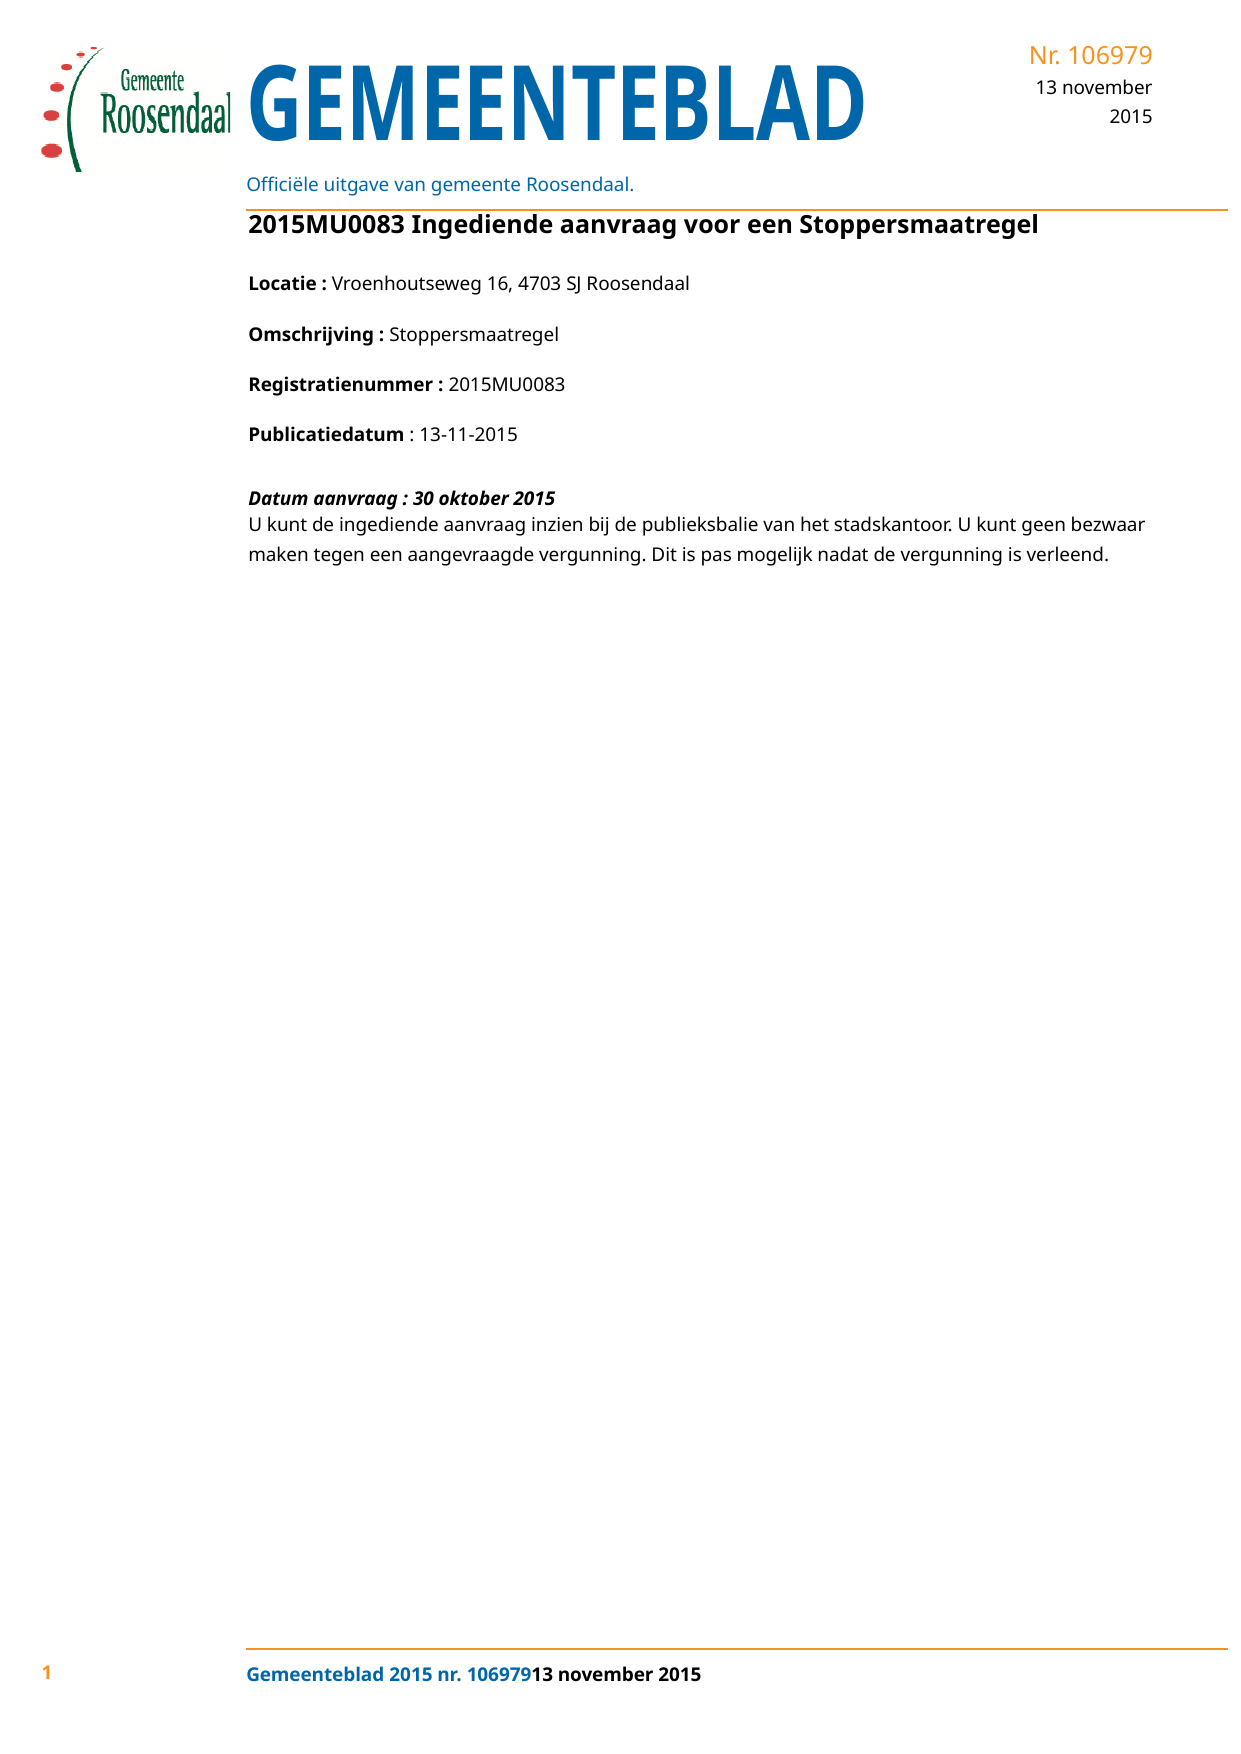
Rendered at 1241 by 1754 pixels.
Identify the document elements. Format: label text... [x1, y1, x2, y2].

text 2015MU0083 Ingediende aanvraag voor een Stoppersmaatregel [248, 211, 1152, 241]
text Locatie : Vroenhoutseweg 16, 4703 SJ Roosendaal [248, 270, 1152, 296]
text Omschrijving : Stoppersmaatregel [248, 321, 1152, 346]
text Publicatiedatum : 13-11-2015 [248, 422, 1152, 447]
text Datum aanvraag : 30 oktober 2015 [248, 486, 1152, 511]
picture [41, 47, 231, 172]
text U kunt de ingediende aanvraag inzien bij de publieksbalie van het stadskantoor. U kunt geen bezwaar maken tegen een aangevraagde vergunning. Dit is pas mogelijk nadat de vergunning is verleend. [248, 511, 1152, 567]
text Registratienummer : 2015MU0083 [248, 371, 1152, 397]
